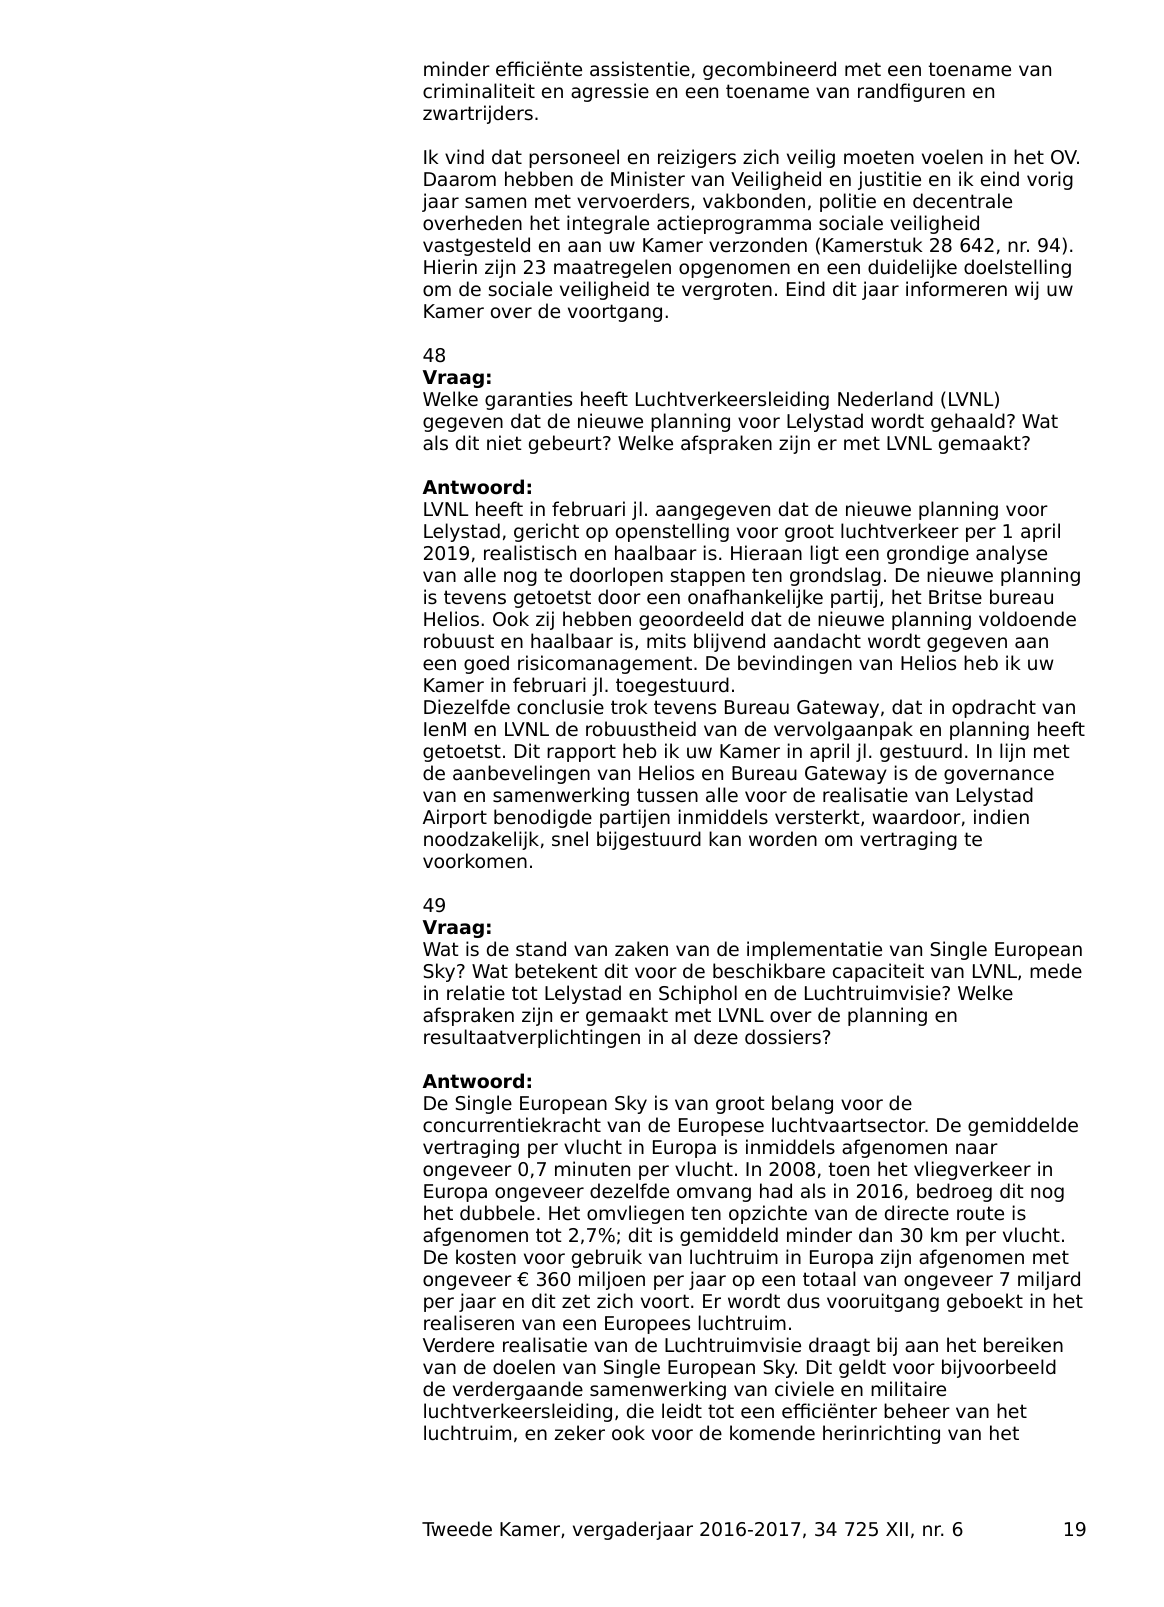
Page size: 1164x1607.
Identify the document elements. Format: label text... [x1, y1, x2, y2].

text Vraag: [422, 917, 1087, 939]
text 48 [422, 345, 1087, 367]
text Verdere realisatie van de Luchtruimvisie draagt bij aan het bereiken van de doelen van Single European Sky. Dit geldt voor bijvoorbeeld de verdergaande samenwerking van civiele en militaire luchtverkeersleiding, die leidt tot een efficiënter beheer van het luchtruim, en zeker ook voor de komende herinrichting van het [422, 1335, 1087, 1445]
text Antwoord: [422, 1071, 1087, 1093]
text 49 [422, 895, 1087, 917]
text Diezelfde conclusie trok tevens Bureau Gateway, dat in opdracht van IenM en LVNL de robuustheid van de vervolgaanpak en planning heeft getoetst. Dit rapport heb ik uw Kamer in april jl. gestuurd. In lijn met de aanbevelingen van Helios en Bureau Gateway is de governance van en samenwerking tussen alle voor de realisatie van Lelystad Airport benodigde partijen inmiddels versterkt, waardoor, indien noodzakelijk, snel bijgestuurd kan worden om vertraging te voorkomen. [422, 697, 1087, 873]
text Antwoord: [422, 477, 1087, 499]
text minder efficiënte assistentie, gecombineerd met een toename van criminaliteit en agressie en een toename van randfiguren en zwartrijders. [422, 59, 1087, 125]
text De Single European Sky is van groot belang voor de concurrentiekracht van de Europese luchtvaartsector. De gemiddelde vertraging per vlucht in Europa is inmiddels afgenomen naar ongeveer 0,7 minuten per vlucht. In 2008, toen het vliegverkeer in Europa ongeveer dezelfde omvang had als in 2016, bedroeg dit nog het dubbele. Het omvliegen ten opzichte van de directe route is afgenomen tot 2,7%; dit is gemiddeld minder dan 30 km per vlucht. De kosten voor gebruik van luchtruim in Europa zijn afgenomen met ongeveer € 360 miljoen per jaar op een totaal van ongeveer 7 miljard per jaar en dit zet zich voort. Er wordt dus vooruitgang geboekt in het realiseren van een Europees luchtruim. [422, 1093, 1087, 1335]
text Welke garanties heeft Luchtverkeersleiding Nederland (LVNL) gegeven dat de nieuwe planning voor Lelystad wordt gehaald? Wat als dit niet gebeurt? Welke afspraken zijn er met LVNL gemaakt? [422, 389, 1087, 455]
text Wat is de stand van zaken van de implementatie van Single European Sky? Wat betekent dit voor de beschikbare capaciteit van LVNL, mede in relatie tot Lelystad en Schiphol en de Luchtruimvisie? Welke afspraken zijn er gemaakt met LVNL over de planning en resultaatverplichtingen in al deze dossiers? [422, 939, 1087, 1049]
text Ik vind dat personeel en reizigers zich veilig moeten voelen in het OV. Daarom hebben de Minister van Veiligheid en justitie en ik eind vorig jaar samen met vervoerders, vakbonden, politie en decentrale overheden het integrale actieprogramma sociale veiligheid vastgesteld en aan uw Kamer verzonden (Kamerstuk 28 642, nr. 94). Hierin zijn 23 maatregelen opgenomen en een duidelijke doelstelling om de sociale veiligheid te vergroten. Eind dit jaar informeren wij uw Kamer over de voortgang. [422, 147, 1087, 323]
text LVNL heeft in februari jl. aangegeven dat de nieuwe planning voor Lelystad, gericht op openstelling voor groot luchtverkeer per 1 april 2019, realistisch en haalbaar is. Hieraan ligt een grondige analyse van alle nog te doorlopen stappen ten grondslag. De nieuwe planning is tevens getoetst door een onafhankelijke partij, het Britse bureau Helios. Ook zij hebben geoordeeld dat de nieuwe planning voldoende robuust en haalbaar is, mits blijvend aandacht wordt gegeven aan een goed risicomanagement. De bevindingen van Helios heb ik uw Kamer in februari jl. toegestuurd. [422, 499, 1087, 697]
text Vraag: [422, 367, 1087, 389]
